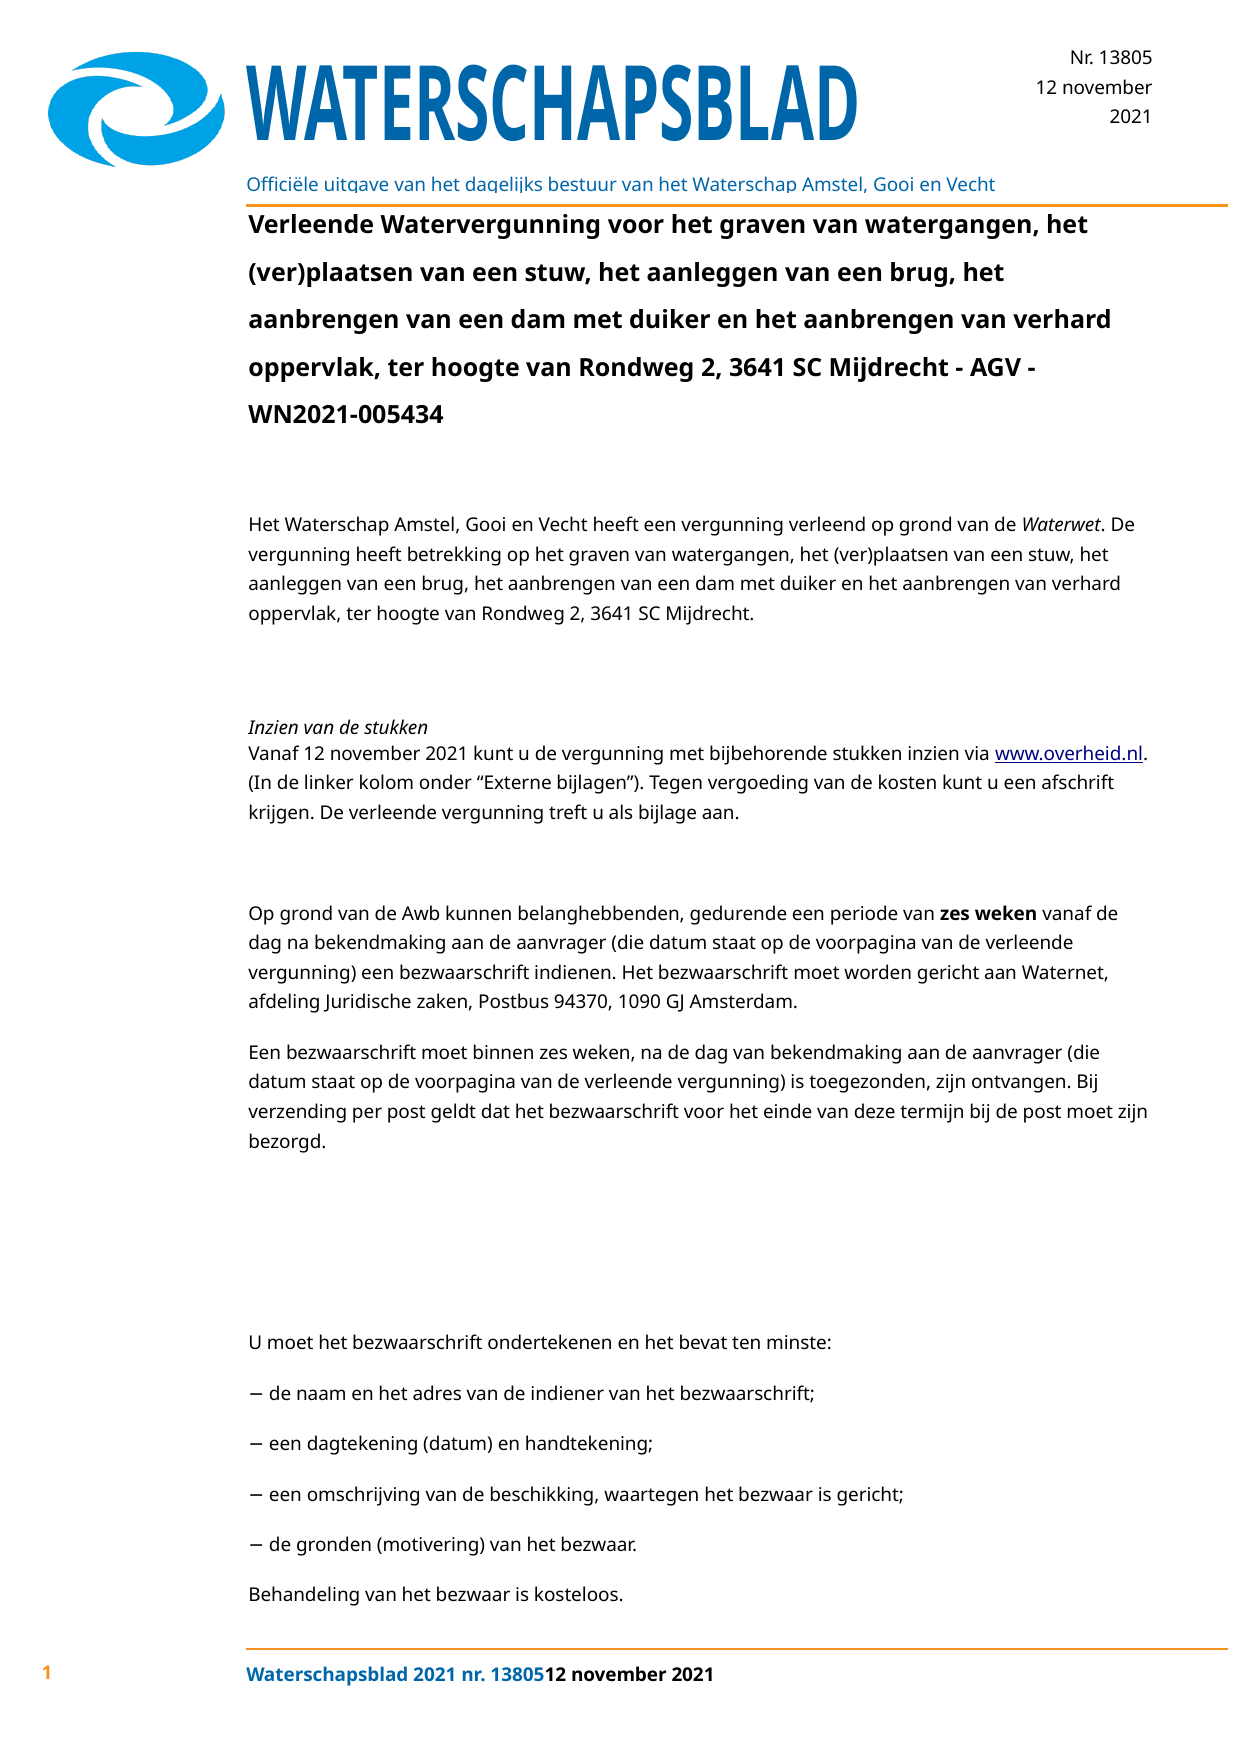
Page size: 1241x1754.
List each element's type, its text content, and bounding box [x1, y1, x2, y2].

text − een dagtekening (datum) en handtekening; [248, 1430, 1152, 1456]
text U moet het bezwaarschrift ondertekenen en het bevat ten minste: [248, 1329, 1152, 1355]
text Behandeling van het bezwaar is kosteloos. [248, 1582, 1152, 1607]
text − de naam en het adres van de indiener van het bezwaarschrift; [248, 1380, 1152, 1406]
text Op grond van de Awb kunnen belanghebbenden, gedurende een periode van zes weken vanaf de dag na bekendmaking aan de aanvrager (die datum staat op de voorpagina van de verleende vergunning) een bezwaarschrift indienen. Het bezwaarschrift moet worden gericht aan Waternet, afdeling Juridische zaken, Postbus 94370, 1090 GJ Amsterdam. [248, 900, 1152, 1014]
text Verleende Watervergunning voor het graven van watergangen, het (ver)plaatsen van een stuw, het aanleggen van een brug, het aanbrengen van een dam met duiker en het aanbrengen van verhard oppervlak, ter hoogte van Rondweg 2, 3641 SC Mijdrecht - AGV - WN2021-005434 [248, 207, 1152, 431]
text − een omschrijving van de beschikking, waartegen het bezwaar is gericht; [248, 1481, 1152, 1507]
text − de gronden (motivering) van het bezwaar. [248, 1531, 1152, 1557]
text Vanaf 12 november 2021 kunt u de vergunning met bijbehorende stukken inzien via www.overheid.nl. (In de linker kolom onder “Externe bijlagen”). Tegen vergoeding van de kosten kunt u een afschrift krijgen. De verleende vergunning treft u als bijlage aan. [248, 740, 1152, 825]
picture [41, 47, 231, 172]
text Een bezwaarschrift moet binnen zes weken, na de dag van bekendmaking aan de aanvrager (die datum staat op de voorpagina van de verleende vergunning) is toegezonden, zijn ontvangen. Bij verzending per post geldt dat het bezwaarschrift voor het einde van deze termijn bij de post moet zijn bezorgd. [248, 1039, 1152, 1154]
text Inzien van de stukken [248, 714, 1152, 740]
text Het Waterschap Amstel, Gooi en Vecht heeft een vergunning verleend op grond van de Waterwet. De vergunning heeft betrekking op het graven van watergangen, het (ver)plaatsen van een stuw, het aanleggen van een brug, het aanbrengen van een dam met duiker en het aanbrengen van verhard oppervlak, ter hoogte van Rondweg 2, 3641 SC Mijdrecht. [248, 511, 1152, 626]
